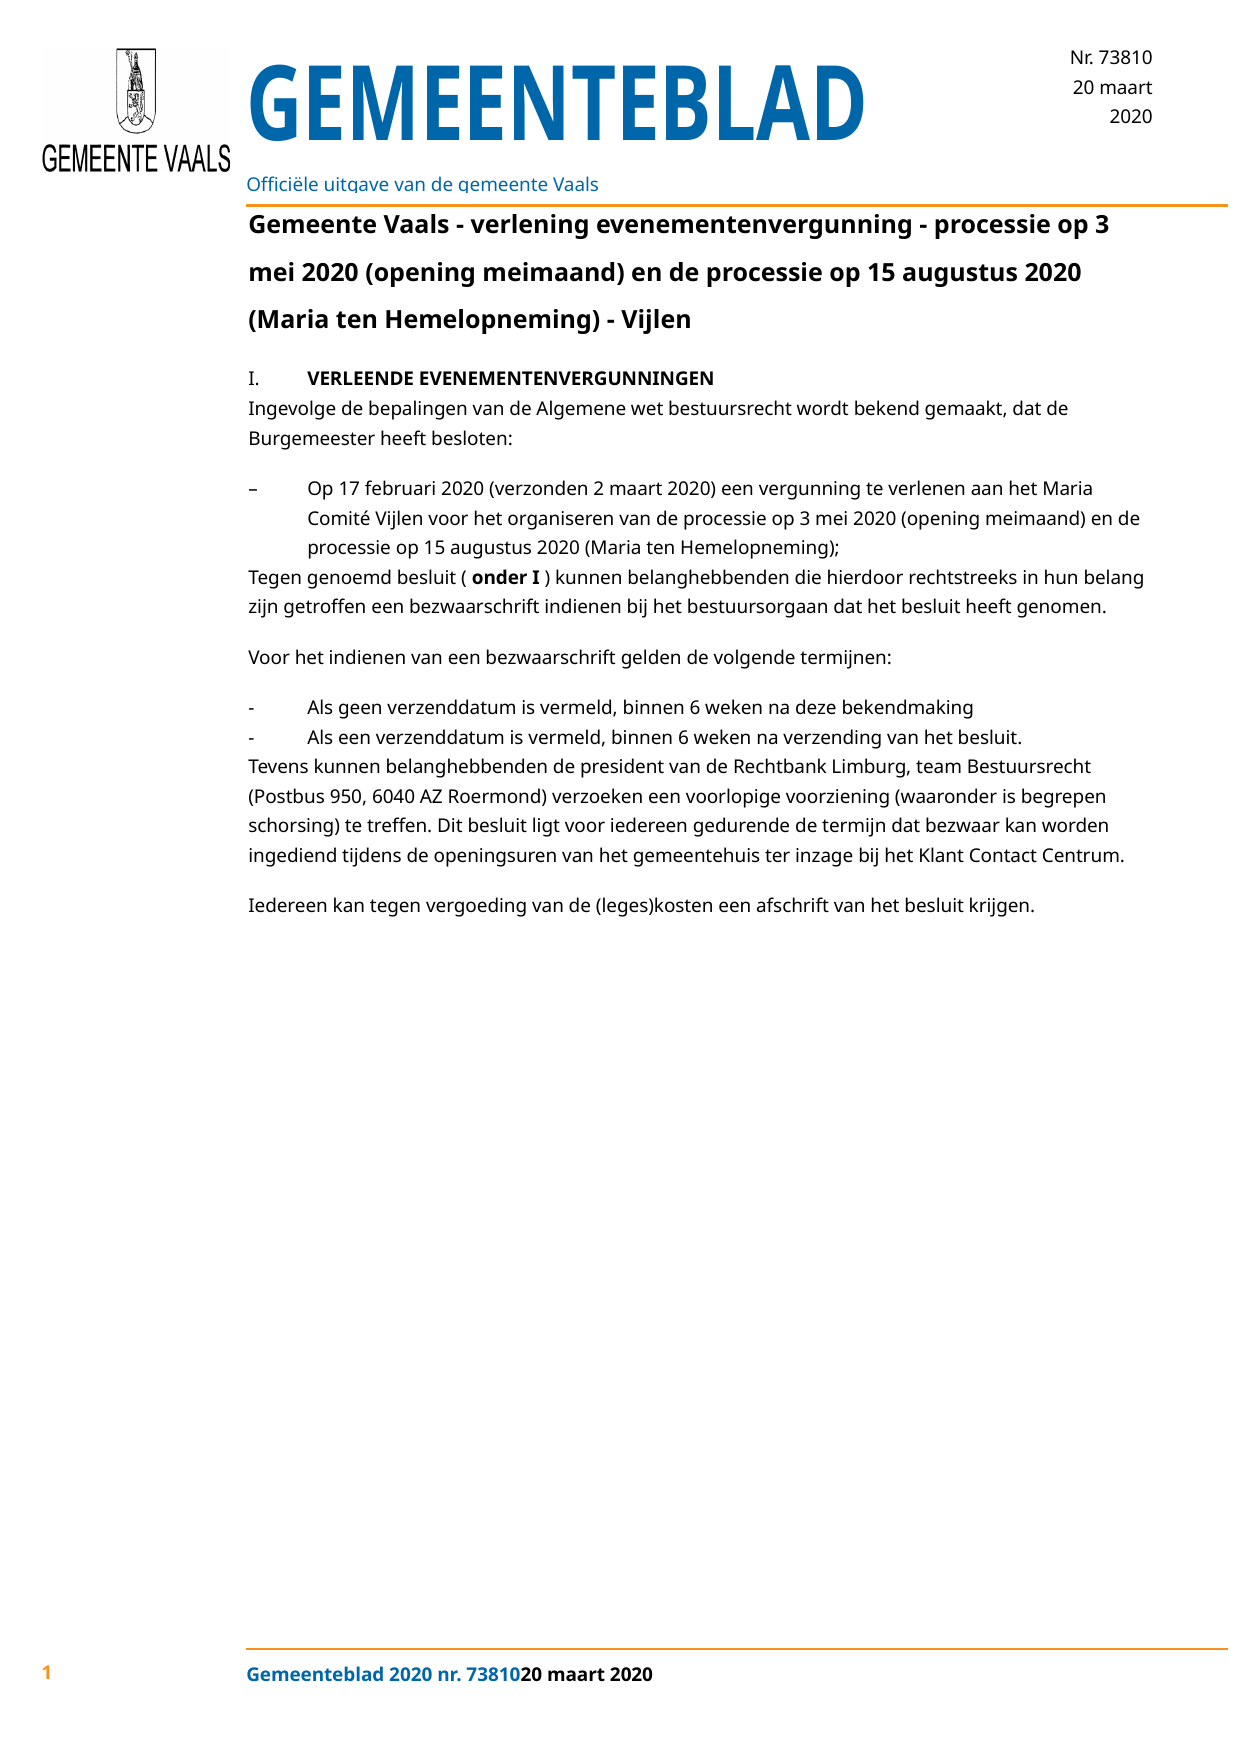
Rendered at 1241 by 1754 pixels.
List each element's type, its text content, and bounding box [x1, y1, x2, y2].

list Op 17 februari 2020 (verzonden 2 maart 2020) een vergunning te verlenen aan het Maria Comité Vijlen voor het organiseren van de processie op 3 mei 2020 (opening meimaand) en de processie op 15 augustus 2020 (Maria ten Hemelopneming); [248, 475, 1152, 560]
list VERLEENDE EVENEMENTENVERGUNNINGEN [248, 366, 1152, 391]
text Tevens kunnen belanghebbenden de president van de Rechtbank Limburg, team Bestuursrecht (Postbus 950, 6040 AZ Roermond) verzoeken een voorlopige voorziening (waaronder is begrepen schorsing) te treffen. Dit besluit ligt voor iedereen gedurende de termijn dat bezwaar kan worden ingediend tijdens de openingsuren van het gemeentehuis ter inzage bij het Klant Contact Centrum. [248, 753, 1152, 868]
list Als een verzenddatum is vermeld, binnen 6 weken na verzending van het besluit. [248, 724, 1152, 749]
text Ingevolge de bepalingen van de Algemene wet bestuursrecht wordt bekend gemaakt, dat de Burgemeester heeft besloten: [248, 395, 1152, 450]
text Tegen genoemd besluit ( onder I ) kunnen belanghebbenden die hierdoor rechtstreeks in hun belang zijn getroffen een bezwaarschrift indienen bij het bestuursorgaan dat het besluit heeft genomen. [248, 564, 1152, 619]
picture [41, 47, 231, 172]
text Gemeente Vaals - verlening evenementenvergunning - processie op 3 mei 2020 (opening meimaand) en de processie op 15 augustus 2020 (Maria ten Hemelopneming) - Vijlen [248, 207, 1152, 336]
list Als geen verzenddatum is vermeld, binnen 6 weken na deze bekendmaking [248, 694, 1152, 720]
text Iedereen kan tegen vergoeding van de (leges)kosten een afschrift van het besluit krijgen. [248, 893, 1152, 918]
text Voor het indienen van een bezwaarschrift gelden de volgende termijnen: [248, 644, 1152, 669]
